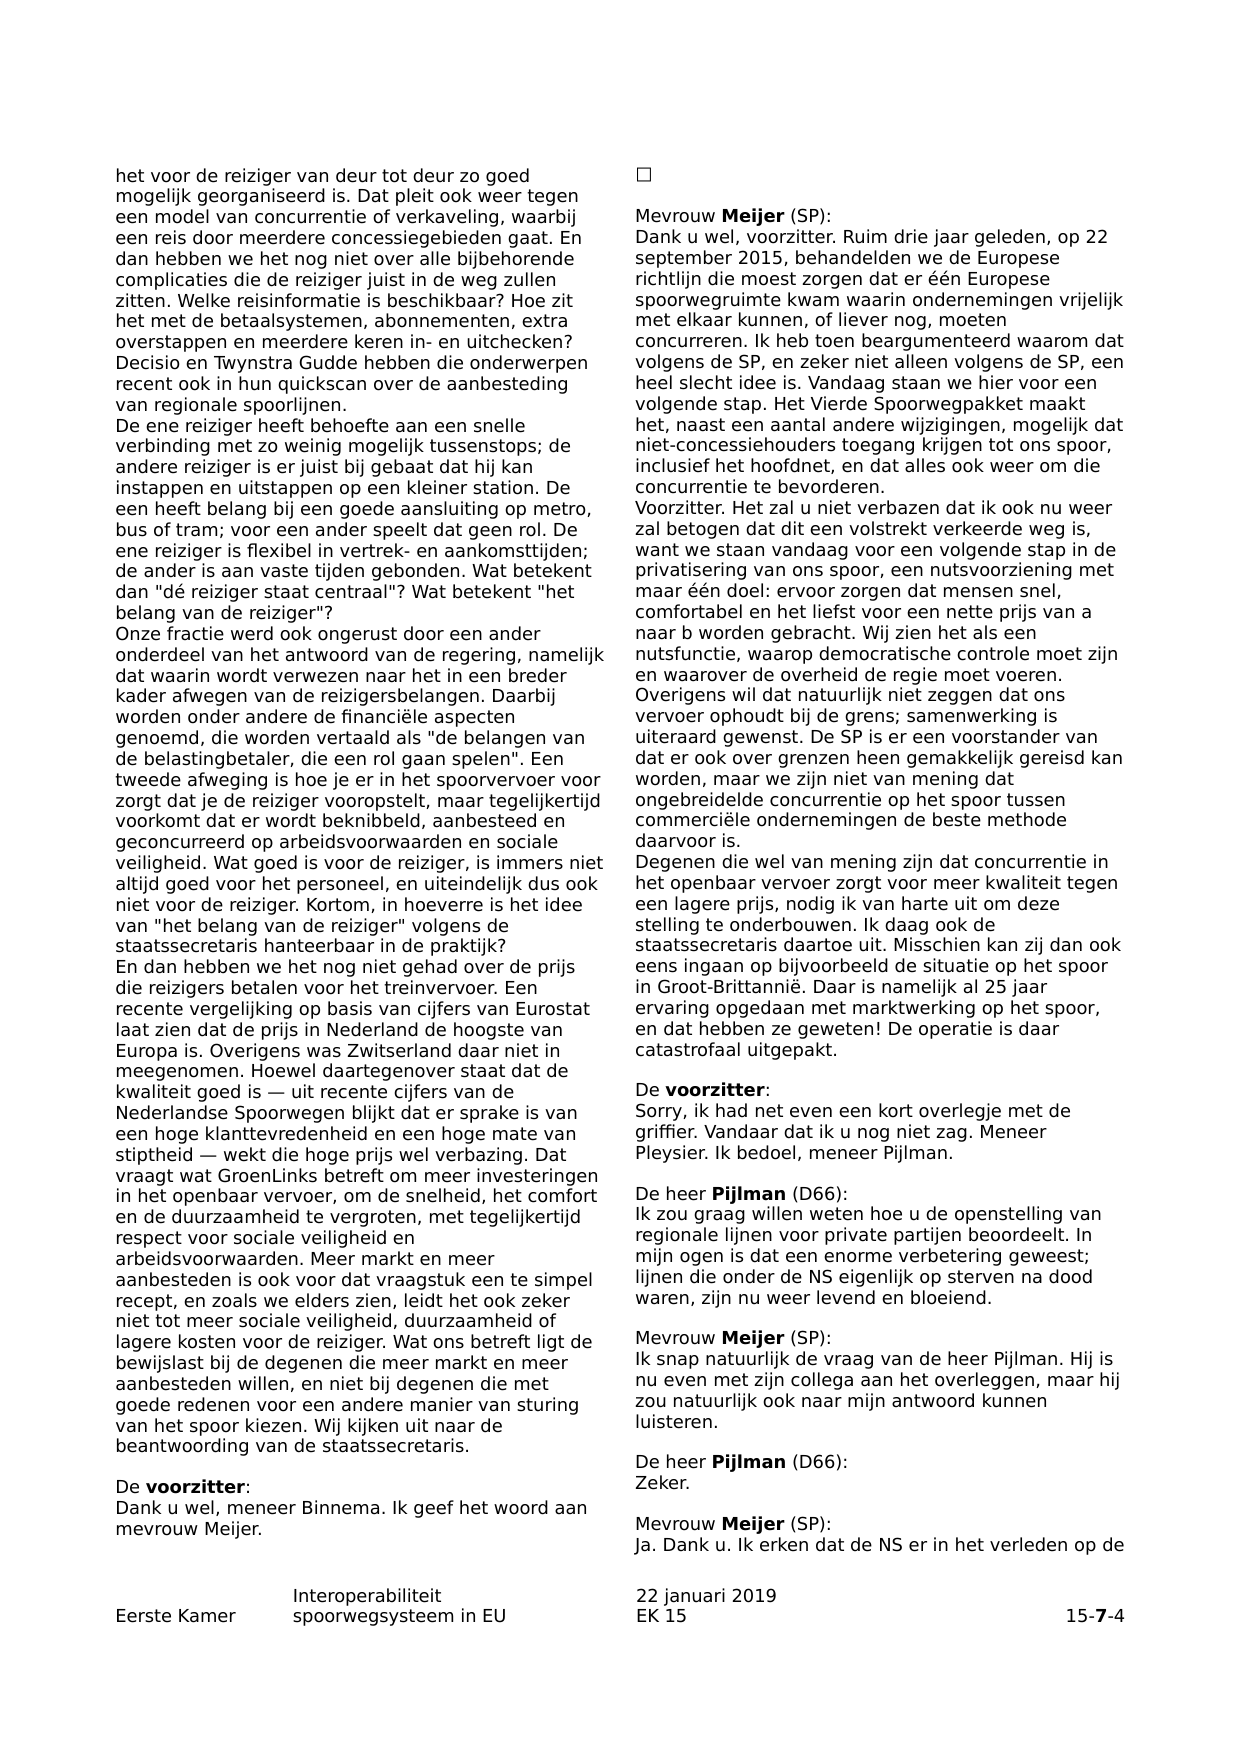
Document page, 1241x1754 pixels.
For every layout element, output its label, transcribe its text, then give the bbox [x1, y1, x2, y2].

text Mevrouw Meijer (SP): [635, 1328, 1125, 1349]
text Mevrouw Meijer (SP): [635, 206, 1125, 227]
text Ja. Dank u. Ik erken dat de NS er in het verleden op de [635, 1534, 1125, 1555]
text De heer Pijlman (D66): [635, 1452, 1125, 1473]
text De voorzitter: [635, 1080, 1125, 1101]
text Ik snap natuurlijk de vraag van de heer Pijlman. Hij is nu even met zijn collega aan het overleggen, maar hij zou natuurlijk ook naar mijn antwoord kunnen luisteren. [635, 1349, 1125, 1432]
text Dank u wel, meneer Binnema. Ik geef het woord aan mevrouw Meijer. [115, 1498, 605, 1539]
text Dank u wel, voorzitter. Ruim drie jaar geleden, op 22 september 2015, behandelden we de Europese richtlijn die moest zorgen dat er één Europese spoorwegruimte kwam waarin ondernemingen vrijelijk met elkaar kunnen, of liever nog, moeten concurreren. Ik heb toen beargumenteerd waarom dat volgens de SP, en zeker niet alleen volgens de SP, een heel slecht idee is. Vandaag staan we hier voor een volgende stap. Het Vierde Spoorwegpakket maakt het, naast een aantal andere wijzigingen, mogelijk dat niet-concessiehouders toegang krijgen tot ons spoor, inclusief het hoofdnet, en dat alles ook weer om die concurrentie te bevorderen. [635, 227, 1125, 498]
text het voor de reiziger van deur tot deur zo goed mogelijk georganiseerd is. Dat pleit ook weer tegen een model van concurrentie of verkaveling, waarbij een reis door meerdere concessiegebieden gaat. En dan hebben we het nog niet over alle bijbehorende complicaties die de reiziger juist in de weg zullen zitten. Welke reisinformatie is beschikbaar? Hoe zit het met de betaalsystemen, abonnementen, extra overstappen en meerdere keren in- en uitchecken? Decisio en Twynstra Gudde hebben die onderwerpen recent ook in hun quickscan over de aanbesteding van regionale spoorlijnen. [115, 165, 605, 415]
text Sorry, ik had net even een kort overlegje met de griffier. Vandaar dat ik u nog niet zag. Meneer Pleysier. Ik bedoel, meneer Pijlman. [635, 1101, 1125, 1163]
text En dan hebben we het nog niet gehad over de prijs die reizigers betalen voor het treinvervoer. Een recente vergelijking op basis van cijfers van Eurostat laat zien dat de prijs in Nederland de hoogste van Europa is. Overigens was Zwitserland daar niet in meegenomen. Hoewel daartegenover staat dat de kwaliteit goed is — uit recente cijfers van de Nederlandse Spoorwegen blijkt dat er sprake is van een hoge klanttevredenheid en een hoge mate van stiptheid — wekt die hoge prijs wel verbazing. Dat vraagt wat GroenLinks betreft om meer investeringen in het openbaar vervoer, om de snelheid, het comfort en de duurzaamheid te vergroten, met tegelijkertijd respect voor sociale veiligheid en arbeidsvoorwaarden. Meer markt en meer aanbesteden is ook voor dat vraagstuk een te simpel recept, en zoals we elders zien, leidt het ook zeker niet tot meer sociale veiligheid, duurzaamheid of lagere kosten voor de reiziger. Wat ons betreft ligt de bewijslast bij de degenen die meer markt en meer aanbesteden willen, en niet bij degenen die met goede redenen voor een andere manier van sturing van het spoor kiezen. Wij kijken uit naar de beantwoording van de staatssecretaris. [115, 957, 605, 1457]
text Ik zou graag willen weten hoe u de openstelling van regionale lijnen voor private partijen beoordeelt. In mijn ogen is dat een enorme verbetering geweest; lijnen die onder de NS eigenlijk op sterven na dood waren, zijn nu weer levend en bloeiend. [635, 1204, 1125, 1308]
text De ene reiziger heeft behoefte aan een snelle verbinding met zo weinig mogelijk tussenstops; de andere reiziger is er juist bij gebaat dat hij kan instappen en uitstappen op een kleiner station. De een heeft belang bij een goede aansluiting op metro, bus of tram; voor een ander speelt dat geen rol. De ene reiziger is flexibel in vertrek- en aankomsttijden; de ander is aan vaste tijden gebonden. Wat betekent dan "dé reiziger staat centraal"? Wat betekent "het belang van de reiziger"? [115, 415, 605, 624]
text De voorzitter: [115, 1477, 605, 1498]
text ⬜ [635, 165, 1125, 186]
text Mevrouw Meijer (SP): [635, 1514, 1125, 1534]
text Zeker. [635, 1473, 1125, 1494]
text Voorzitter. Het zal u niet verbazen dat ik ook nu weer zal betogen dat dit een volstrekt verkeerde weg is, want we staan vandaag voor een volgende stap in de privatisering van ons spoor, een nutsvoorziening met maar één doel: ervoor zorgen dat mensen snel, comfortabel en het liefst voor een nette prijs van a naar b worden gebracht. Wij zien het als een nutsfunctie, waarop democratische controle moet zijn en waarover de overheid de regie moet voeren. Overigens wil dat natuurlijk niet zeggen dat ons vervoer ophoudt bij de grens; samenwerking is uiteraard gewenst. De SP is er een voorstander van dat er ook over grenzen heen gemakkelijk gereisd kan worden, maar we zijn niet van mening dat ongebreidelde concurrentie op het spoor tussen commerciële ondernemingen de beste methode daarvoor is. [635, 498, 1125, 852]
text Degenen die wel van mening zijn dat concurrentie in het openbaar vervoer zorgt voor meer kwaliteit tegen een lagere prijs, nodig ik van harte uit om deze stelling te onderbouwen. Ik daag ook de staatssecretaris daartoe uit. Misschien kan zij dan ook eens ingaan op bijvoorbeeld de situatie op het spoor in Groot-Brittannië. Daar is namelijk al 25 jaar ervaring opgedaan met marktwerking op het spoor, en dat hebben ze geweten! De operatie is daar catastrofaal uitgepakt. [635, 852, 1125, 1060]
text De heer Pijlman (D66): [635, 1183, 1125, 1204]
text Onze fractie werd ook ongerust door een ander onderdeel van het antwoord van de regering, namelijk dat waarin wordt verwezen naar het in een breder kader afwegen van de reizigersbelangen. Daarbij worden onder andere de financiële aspecten genoemd, die worden vertaald als "de belangen van de belastingbetaler, die een rol gaan spelen". Een tweede afweging is hoe je er in het spoorvervoer voor zorgt dat je de reiziger vooropstelt, maar tegelijkertijd voorkomt dat er wordt beknibbeld, aanbesteed en geconcurreerd op arbeidsvoorwaarden en sociale veiligheid. Wat goed is voor de reiziger, is immers niet altijd goed voor het personeel, en uiteindelijk dus ook niet voor de reiziger. Kortom, in hoeverre is het idee van "het belang van de reiziger" volgens de staatssecretaris hanteerbaar in de praktijk? [115, 624, 605, 957]
